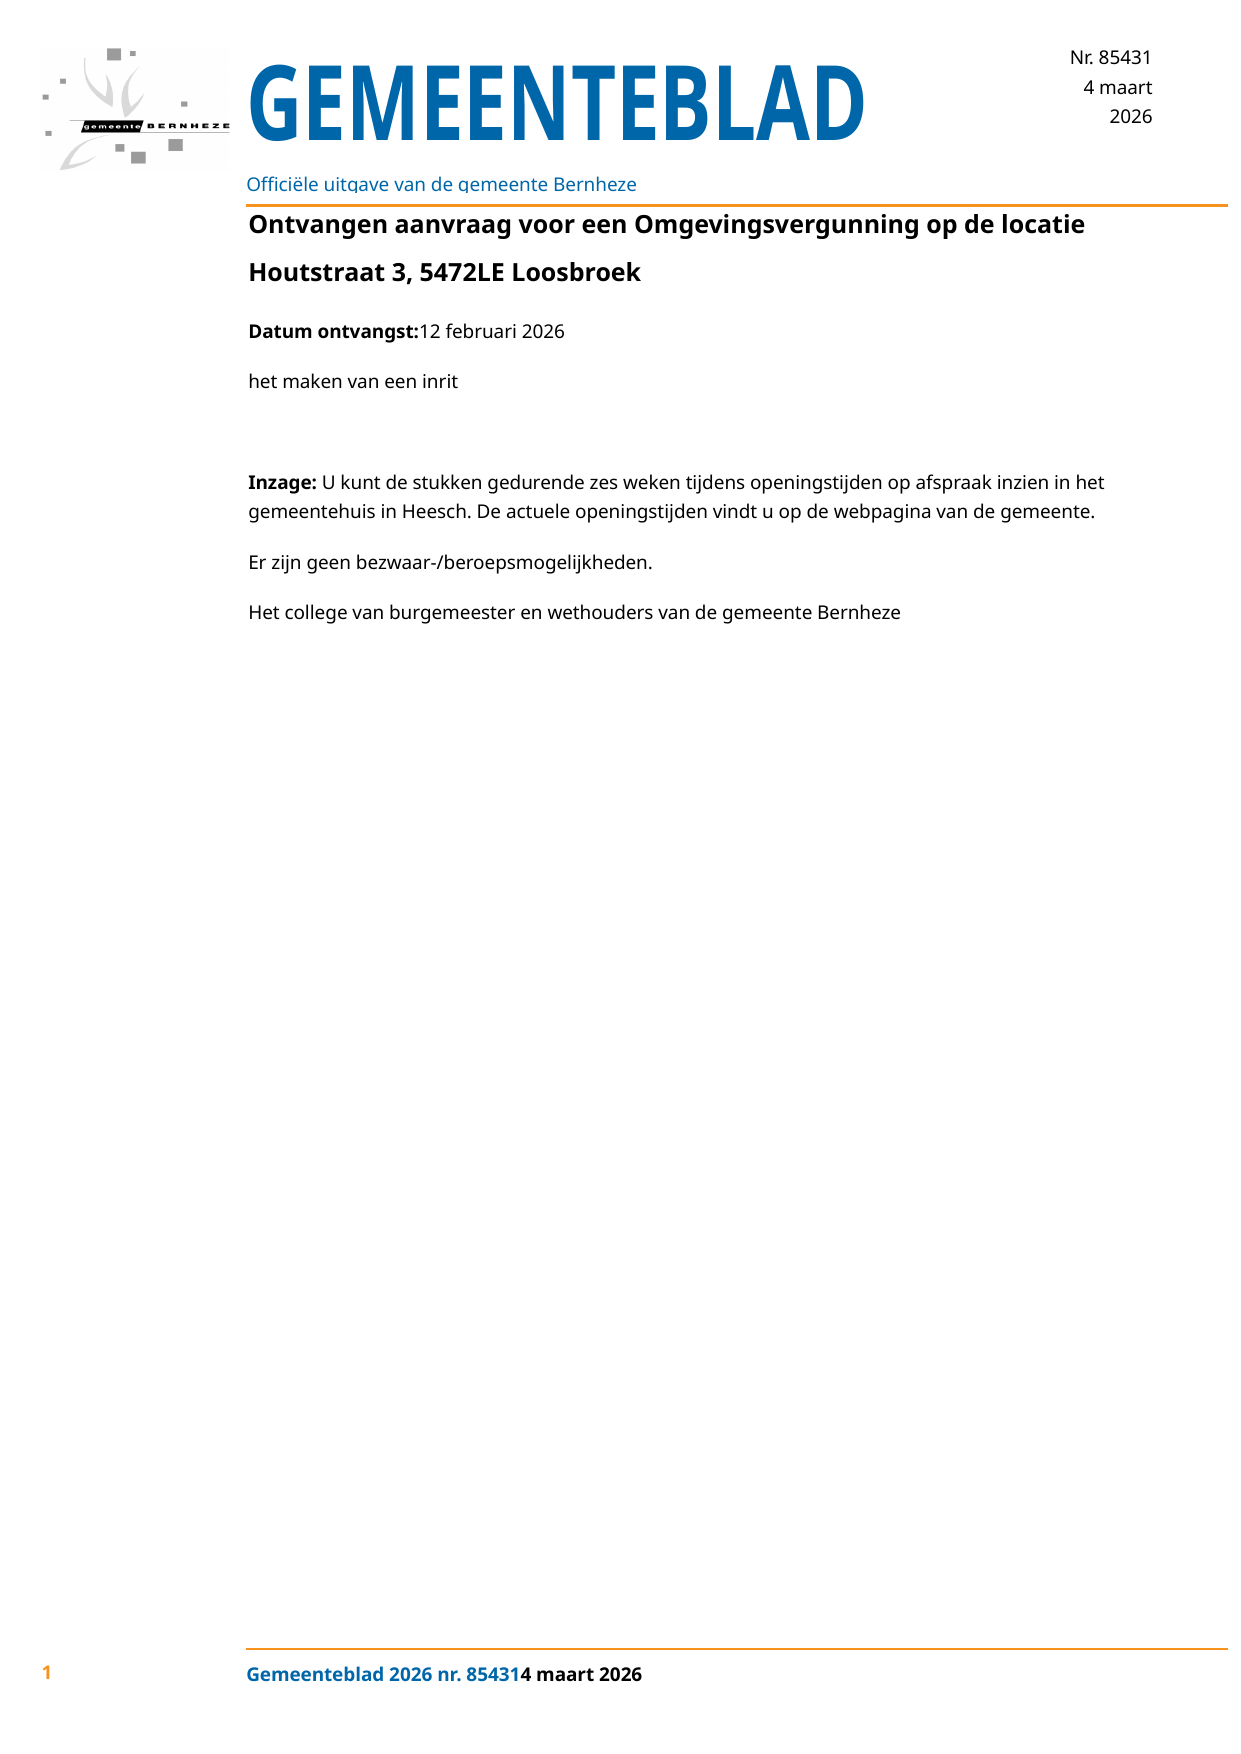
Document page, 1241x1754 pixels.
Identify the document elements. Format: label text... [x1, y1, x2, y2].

text het maken van een inrit [248, 368, 1152, 394]
text Er zijn geen bezwaar-/beroepsmogelijkheden. [248, 549, 1152, 575]
text Datum ontvangst:12 februari 2026 [248, 318, 1152, 344]
text Ontvangen aanvraag voor een Omgevingsvergunning op de locatie Houtstraat 3, 5472LE Loosbroek [248, 207, 1152, 288]
text Het college van burgemeester en wethouders van de gemeente Bernheze [248, 599, 1152, 625]
text Inzage: U kunt de stukken gedurende zes weken tijdens openingstijden op afspraak inzien in het gemeentehuis in Heesch. De actuele openingstijden vindt u op de webpagina van de gemeente. [248, 469, 1152, 524]
picture [41, 47, 231, 172]
